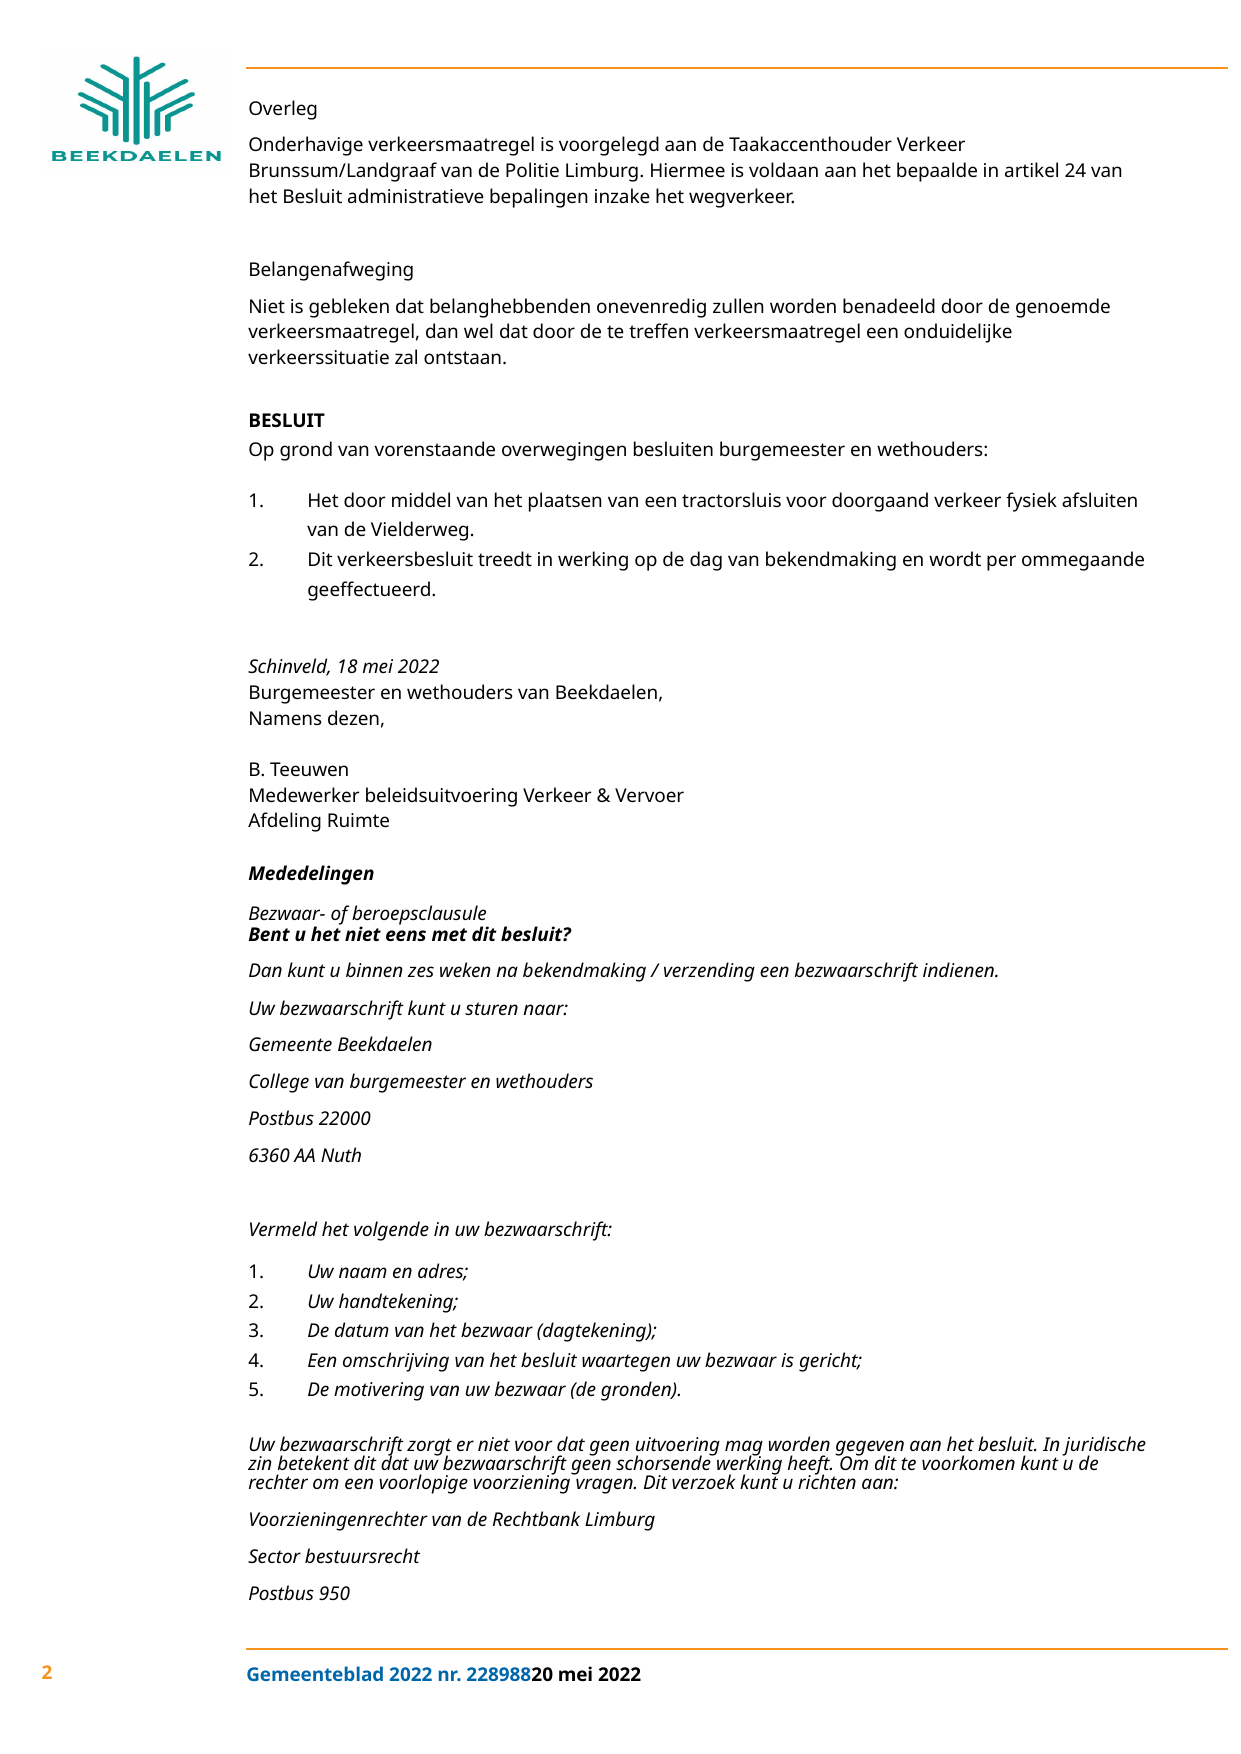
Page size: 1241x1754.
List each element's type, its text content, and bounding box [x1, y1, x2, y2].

text Mededelingen [248, 861, 1152, 886]
text Sector bestuursrecht [248, 1548, 1152, 1568]
list Uw naam en adres; [248, 1258, 1152, 1284]
text BESLUIT [248, 407, 1152, 433]
list Dit verkeersbesluit treedt in werking op de dag van bekendmaking en wordt per ommegaande geeffectueerd. [248, 546, 1152, 602]
text Dan kunt u binnen zes weken na bekendmaking / verzending een bezwaarschrift indienen. [248, 962, 1152, 982]
text Schinveld, 18 mei 2022 [248, 653, 1152, 679]
text Op grond van vorenstaande overwegingen besluiten burgemeester en wethouders: [248, 437, 1152, 462]
text Burgemeester en wethouders van Beekdaelen, [248, 679, 1152, 705]
text College van burgemeester en wethouders [248, 1073, 1152, 1093]
text Overleg [248, 95, 1152, 121]
list Het door middel van het plaatsen van een tractorsluis voor doorgaand verkeer fysiek afsluiten van de Vielderweg. [248, 487, 1152, 542]
list Uw handtekening; [248, 1288, 1152, 1314]
text Namens dezen, [248, 705, 1152, 730]
text Afdeling Ruimte [248, 808, 1152, 833]
text 6360 AA Nuth [248, 1147, 1152, 1167]
list Een omschrijving van het besluit waartegen uw bezwaar is gericht; [248, 1347, 1152, 1373]
text Bent u het niet eens met dit besluit? [248, 926, 1152, 945]
text Vermeld het volgende in uw bezwaarschrift: [248, 1221, 1152, 1241]
picture [41, 47, 231, 172]
text Gemeente Beekdaelen [248, 1036, 1152, 1056]
text Uw bezwaarschrift zorgt er niet voor dat geen uitvoering mag worden gegeven aan het besluit. In juridische zin betekent dit dat uw bezwaarschrift geen schorsende werking heeft. Om dit te voorkomen kunt u de rechter om een voorlopige voorziening vragen. Dit verzoek kunt u richten aan: [248, 1436, 1152, 1494]
list De datum van het bezwaar (dagtekening); [248, 1317, 1152, 1343]
text Niet is gebleken dat belanghebbenden onevenredig zullen worden benadeeld door de genoemde verkeersmaatregel, dan wel dat door de te treffen verkeersmaatregel een onduidelijke verkeerssituatie zal ontstaan. [248, 293, 1152, 370]
text Uw bezwaarschrift kunt u sturen naar: [248, 999, 1152, 1019]
text Medewerker beleidsuitvoering Verkeer & Vervoer [248, 782, 1152, 808]
list De motivering van uw bezwaar (de gronden). [248, 1377, 1152, 1402]
text Postbus 950 [248, 1585, 1152, 1604]
text Belangenafweging [248, 256, 1152, 282]
text Voorzieningenrechter van de Rechtbank Limburg [248, 1511, 1152, 1531]
text Onderhavige verkeersmaatregel is voorgelegd aan de Taakaccenthouder Verkeer Brunssum/Landgraaf van de Politie Limburg. Hiermee is voldaan aan het bepaalde in artikel 24 van het Besluit administratieve bepalingen inzake het wegverkeer. [248, 131, 1152, 209]
text Postbus 22000 [248, 1110, 1152, 1130]
text B. Teeuwen [248, 756, 1152, 782]
text Bezwaar- of beroepsclausule [248, 900, 1152, 926]
